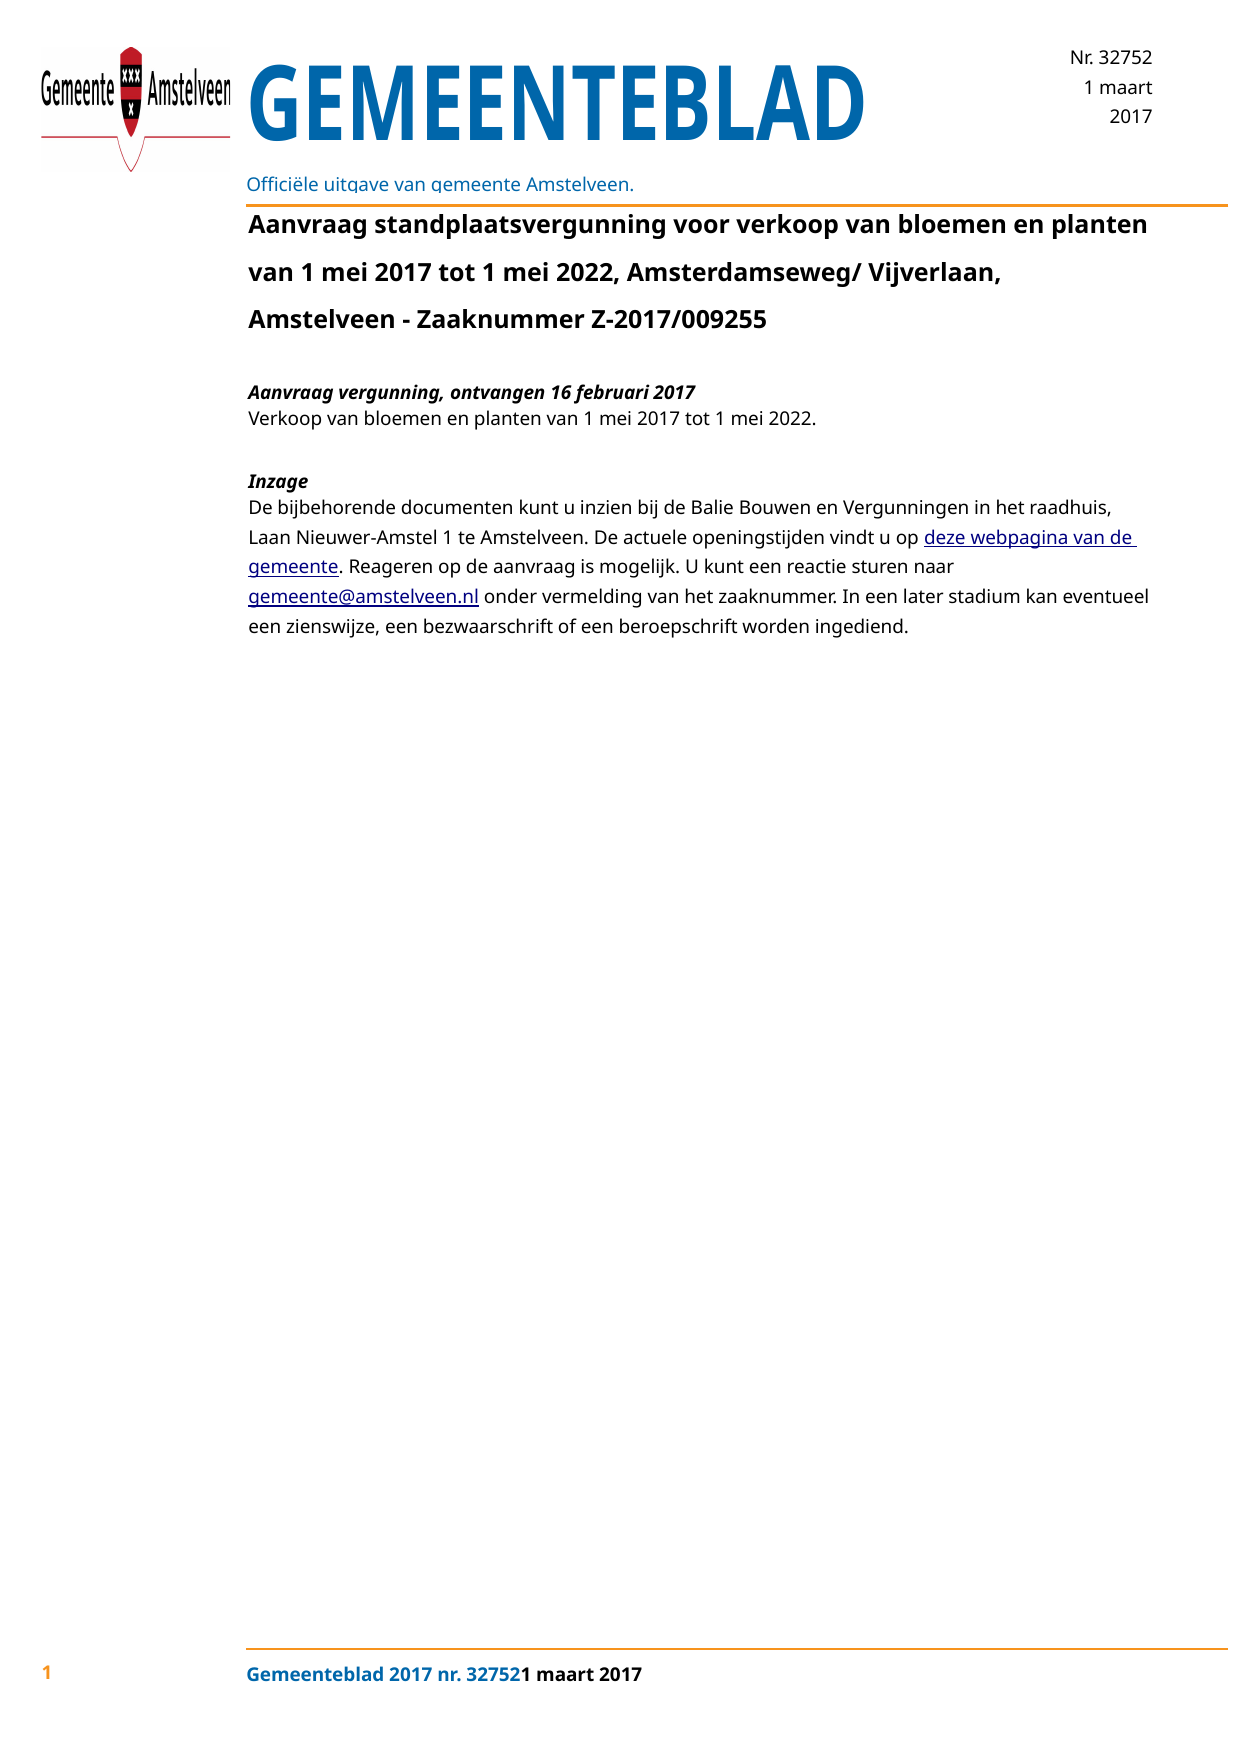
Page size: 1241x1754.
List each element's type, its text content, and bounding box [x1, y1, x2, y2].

text Inzage [248, 469, 1152, 494]
picture [41, 47, 231, 172]
text De bijbehorende documenten kunt u inzien bij de Balie Bouwen en Vergunningen in het raadhuis, Laan Nieuwer-Amstel 1 te Amstelveen. De actuele openingstijden vindt u op deze webpagina van de gemeente. Reageren op de aanvraag is mogelijk. U kunt een reactie sturen naar gemeente@amstelveen.nl onder vermelding van het zaaknummer. In een later stadium kan eventueel een zienswijze, een bezwaarschrift of een beroepschrift worden ingediend. [248, 494, 1152, 638]
text Aanvraag standplaatsvergunning voor verkoop van bloemen en planten van 1 mei 2017 tot 1 mei 2022, Amsterdamseweg/ Vijverlaan, Amstelveen - Zaaknummer Z-2017/009255 [248, 207, 1152, 336]
text Verkoop van bloemen en planten van 1 mei 2017 tot 1 mei 2022. [248, 405, 1152, 431]
text Aanvraag vergunning, ontvangen 16 februari 2017 [248, 379, 1152, 405]
